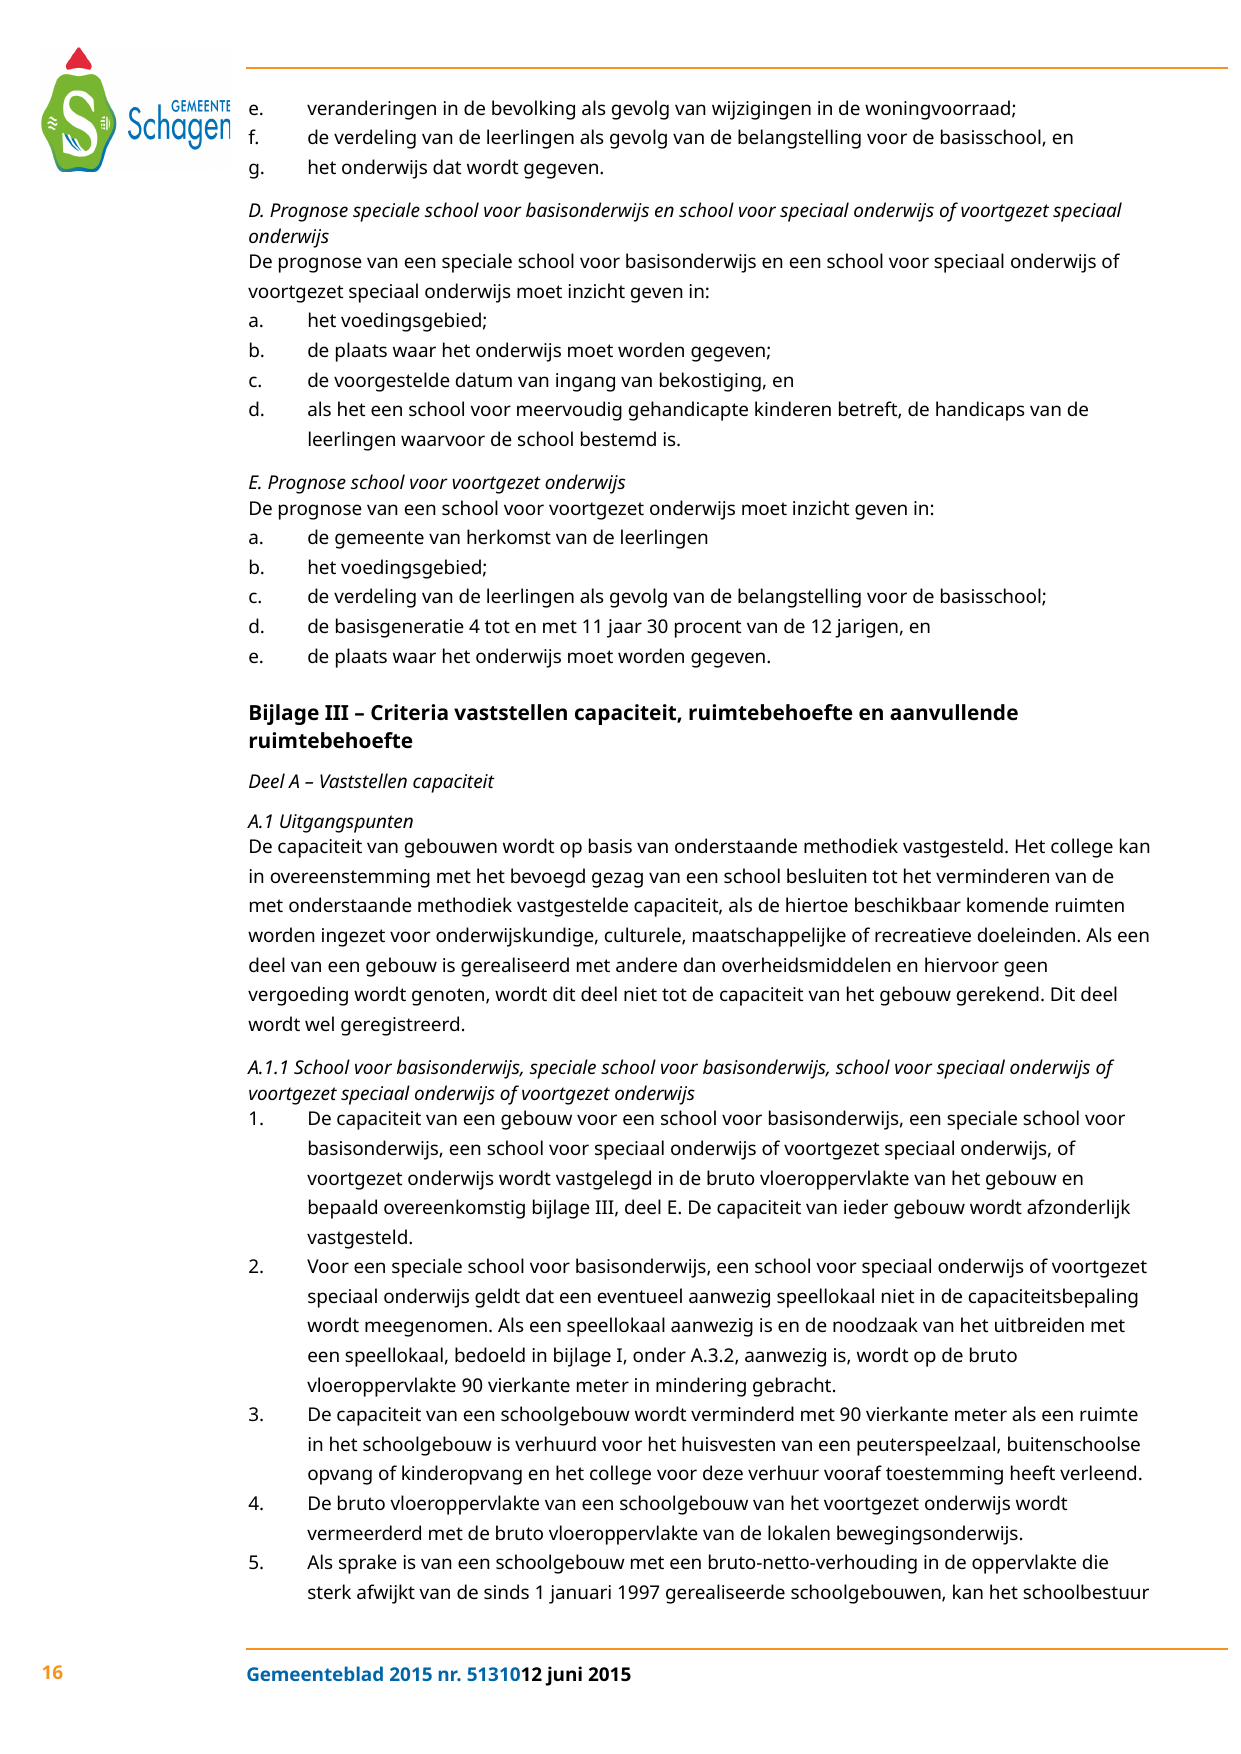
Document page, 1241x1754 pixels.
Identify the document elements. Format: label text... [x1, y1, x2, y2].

text De prognose van een school voor voortgezet onderwijs moet inzicht geven in: [248, 495, 1152, 521]
list veranderingen in de bevolking als gevolg van wijzigingen in de woningvoorraad; [248, 95, 1152, 121]
list als het een school voor meervoudig gehandicapte kinderen betreft, de handicaps van de leerlingen waarvoor de school bestemd is. [248, 396, 1152, 452]
list het onderwijs dat wordt gegeven. [248, 154, 1152, 180]
picture [41, 47, 231, 172]
text De capaciteit van gebouwen wordt op basis van onderstaande methodiek vastgesteld. Het college kan in overeenstemming met het bevoegd gezag van een school besluiten tot het verminderen van de met onderstaande methodiek vastgestelde capaciteit, als de hiertoe beschikbaar komende ruimten worden ingezet voor onderwijskundige, culturele, maatschappelijke of recreatieve doeleinden. Als een deel van een gebouw is gerealiseerd met andere dan overheidsmiddelen en hiervoor geen vergoeding wordt genoten, wordt dit deel niet tot de capaciteit van het gebouw gerekend. Dit deel wordt wel geregistreerd. [248, 833, 1152, 1037]
text D. Prognose speciale school voor basisonderwijs en school voor speciaal onderwijs of voortgezet speciaal onderwijs [248, 197, 1152, 248]
list Voor een speciale school voor basisonderwijs, een school voor speciaal onderwijs of voortgezet speciaal onderwijs geldt dat een eventueel aanwezig speellokaal niet in de capaciteitsbepaling wordt meegenomen. Als een speellokaal aanwezig is en de noodzaak van het uitbreiden met een speellokaal, bedoeld in bijlage I, onder A.3.2, aanwezig is, wordt op de bruto vloeroppervlakte 90 vierkante meter in mindering gebracht. [248, 1253, 1152, 1398]
text A.1.1 School voor basisonderwijs, speciale school voor basisonderwijs, school voor speciaal onderwijs of voortgezet speciaal onderwijs of voortgezet onderwijs [248, 1054, 1152, 1106]
list de plaats waar het onderwijs moet worden gegeven; [248, 337, 1152, 363]
list de verdeling van de leerlingen als gevolg van de belangstelling voor de basisschool, en [248, 124, 1152, 150]
list Als sprake is van een schoolgebouw met een bruto-netto-verhouding in de oppervlakte die sterk afwijkt van de sinds 1 januari 1997 gerealiseerde schoolgebouwen, kan het schoolbestuur [248, 1549, 1152, 1605]
text Bijlage III – Criteria vaststellen capaciteit, ruimtebehoefte en aanvullende ruimtebehoefte [248, 698, 1152, 755]
list de basisgeneratie 4 tot en met 11 jaar 30 procent van de 12 jarigen, en [248, 613, 1152, 639]
list de verdeling van de leerlingen als gevolg van de belangstelling voor de basisschool; [248, 584, 1152, 609]
list de plaats waar het onderwijs moet worden gegeven. [248, 643, 1152, 668]
text E. Prognose school voor voortgezet onderwijs [248, 469, 1152, 495]
text A.1 Uitgangspunten [248, 808, 1152, 833]
list de gemeente van herkomst van de leerlingen [248, 524, 1152, 550]
list het voedingsgebied; [248, 554, 1152, 580]
text De prognose van een speciale school voor basisonderwijs en een school voor speciaal onderwijs of voortgezet speciaal onderwijs moet inzicht geven in: [248, 248, 1152, 304]
text Deel A – Vaststellen capaciteit [248, 768, 1152, 794]
list De capaciteit van een gebouw voor een school voor basisonderwijs, een speciale school voor basisonderwijs, een school voor speciaal onderwijs of voortgezet speciaal onderwijs, of voortgezet onderwijs wordt vastgelegd in de bruto vloeroppervlakte van het gebouw en bepaald overeenkomstig bijlage III, deel E. De capaciteit van ieder gebouw wordt afzonderlijk vastgesteld. [248, 1106, 1152, 1250]
list De capaciteit van een schoolgebouw wordt verminderd met 90 vierkante meter als een ruimte in het schoolgebouw is verhuurd voor het huisvesten van een peuterspeelzaal, buitenschoolse opvang of kinderopvang en het college voor deze verhuur vooraf toestemming heeft verleend. [248, 1401, 1152, 1486]
list de voorgestelde datum van ingang van bekostiging, en [248, 367, 1152, 393]
list het voedingsgebied; [248, 308, 1152, 333]
list De bruto vloeroppervlakte van een schoolgebouw van het voortgezet onderwijs wordt vermeerderd met de bruto vloeroppervlakte van de lokalen bewegingsonderwijs. [248, 1490, 1152, 1546]
